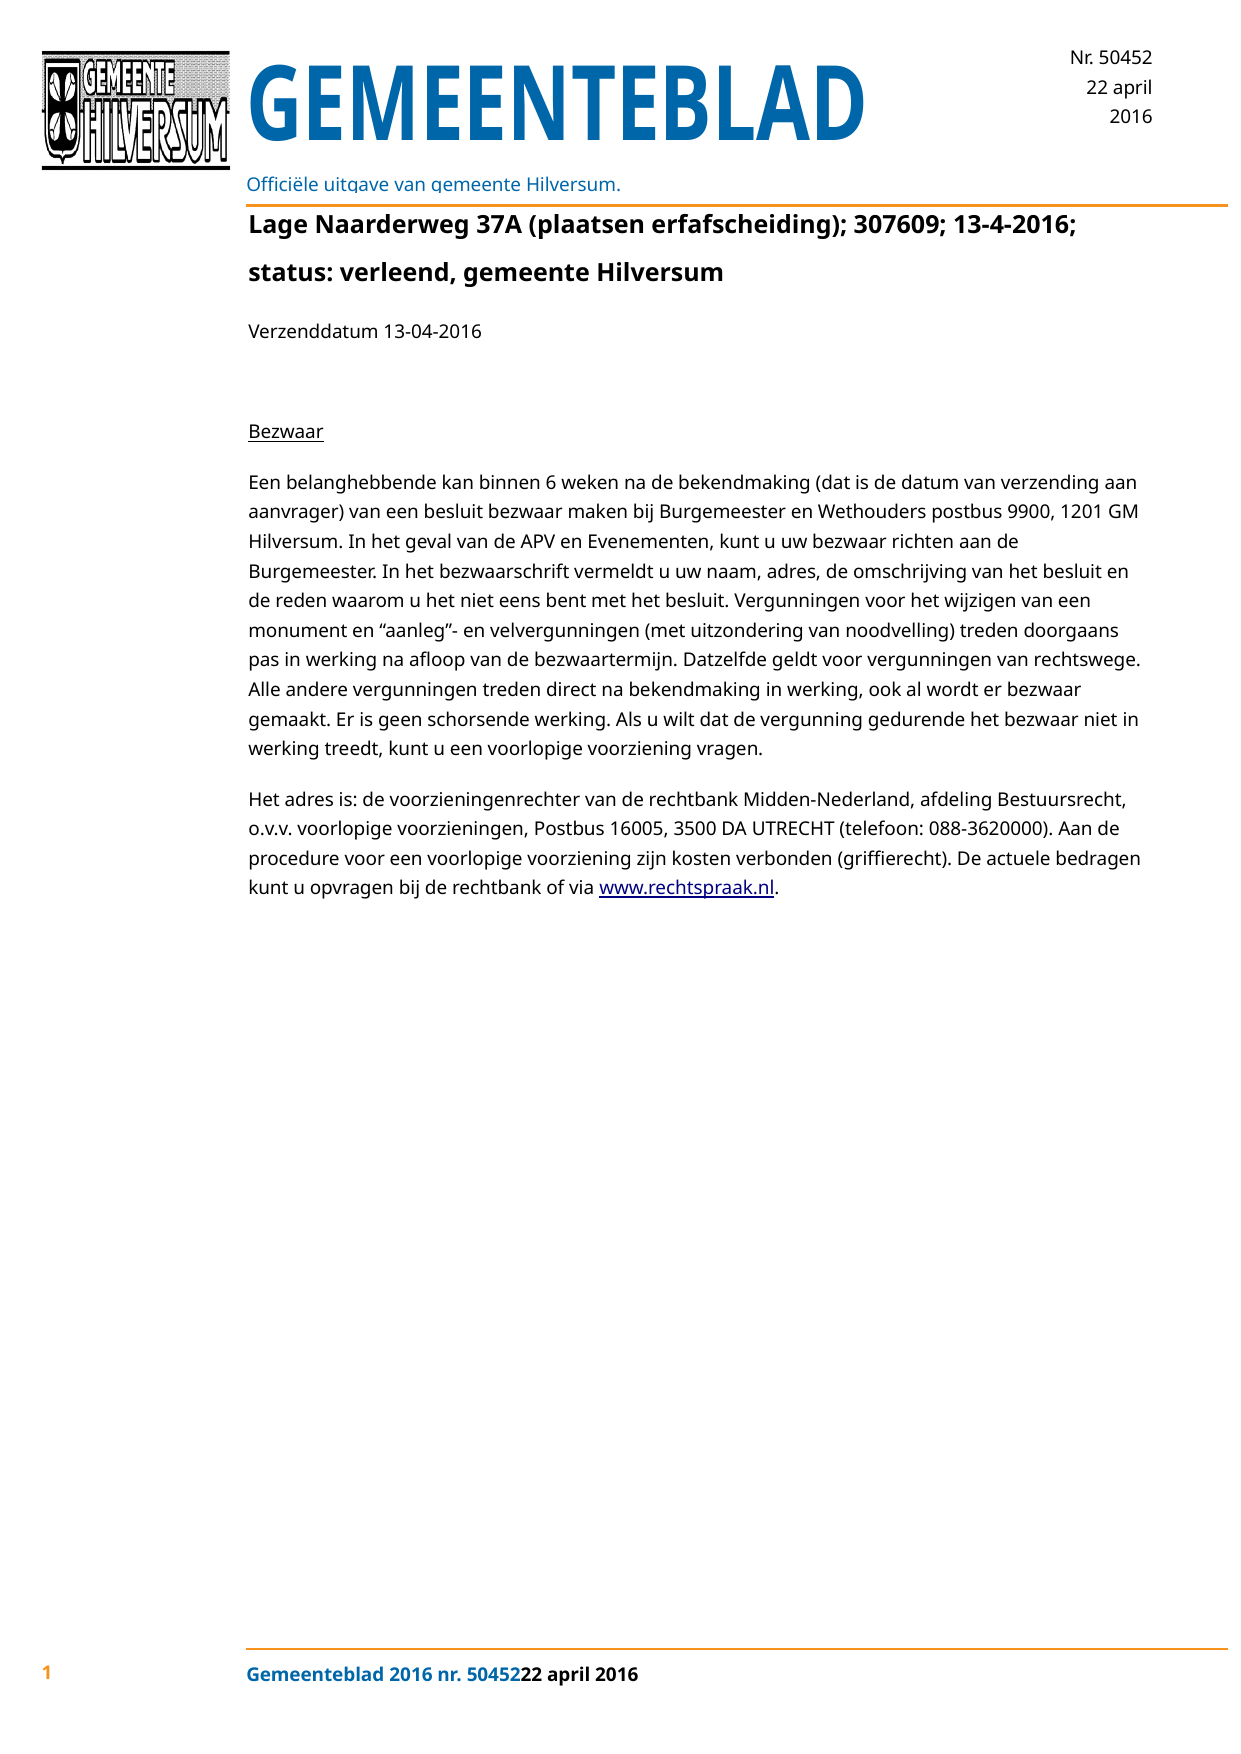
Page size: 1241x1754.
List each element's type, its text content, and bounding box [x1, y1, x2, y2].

text Het adres is: de voorzieningenrechter van de rechtbank Midden-Nederland, afdeling Bestuursrecht, o.v.v. voorlopige voorzieningen, Postbus 16005, 3500 DA UTRECHT (telefoon: 088-3620000). Aan de procedure voor een voorlopige voorziening zijn kosten verbonden (griffierecht). De actuele bedragen kunt u opvragen bij de rechtbank of via www.rechtspraak.nl. [248, 786, 1152, 900]
text Verzenddatum 13-04-2016 [248, 318, 1152, 344]
text Een belanghebbende kan binnen 6 weken na de bekendmaking (dat is de datum van verzending aan aanvrager) van een besluit bezwaar maken bij Burgemeester en Wethouders postbus 9900, 1201 GM Hilversum. In het geval van de APV en Evenementen, kunt u uw bezwaar richten aan de Burgemeester. In het bezwaarschrift vermeldt u uw naam, adres, de omschrijving van het besluit en de reden waarom u het niet eens bent met het besluit. Vergunningen voor het wijzigen van een monument en “aanleg”- en velvergunningen (met uitzondering van noodvelling) treden doorgaans pas in werking na afloop van de bezwaartermijn. Datzelfde geldt voor vergunningen van rechtswege. Alle andere vergunningen treden direct na bekendmaking in werking, ook al wordt er bezwaar gemaakt. Er is geen schorsende werking. Als u wilt dat de vergunning gedurende het bezwaar niet in werking treedt, kunt u een voorlopige voorziening vragen. [248, 469, 1152, 761]
text Bezwaar [248, 419, 1152, 444]
picture [41, 47, 231, 172]
text Lage Naarderweg 37A (plaatsen erfafscheiding); 307609; 13-4-2016; status: verleend, gemeente Hilversum [248, 207, 1152, 288]
